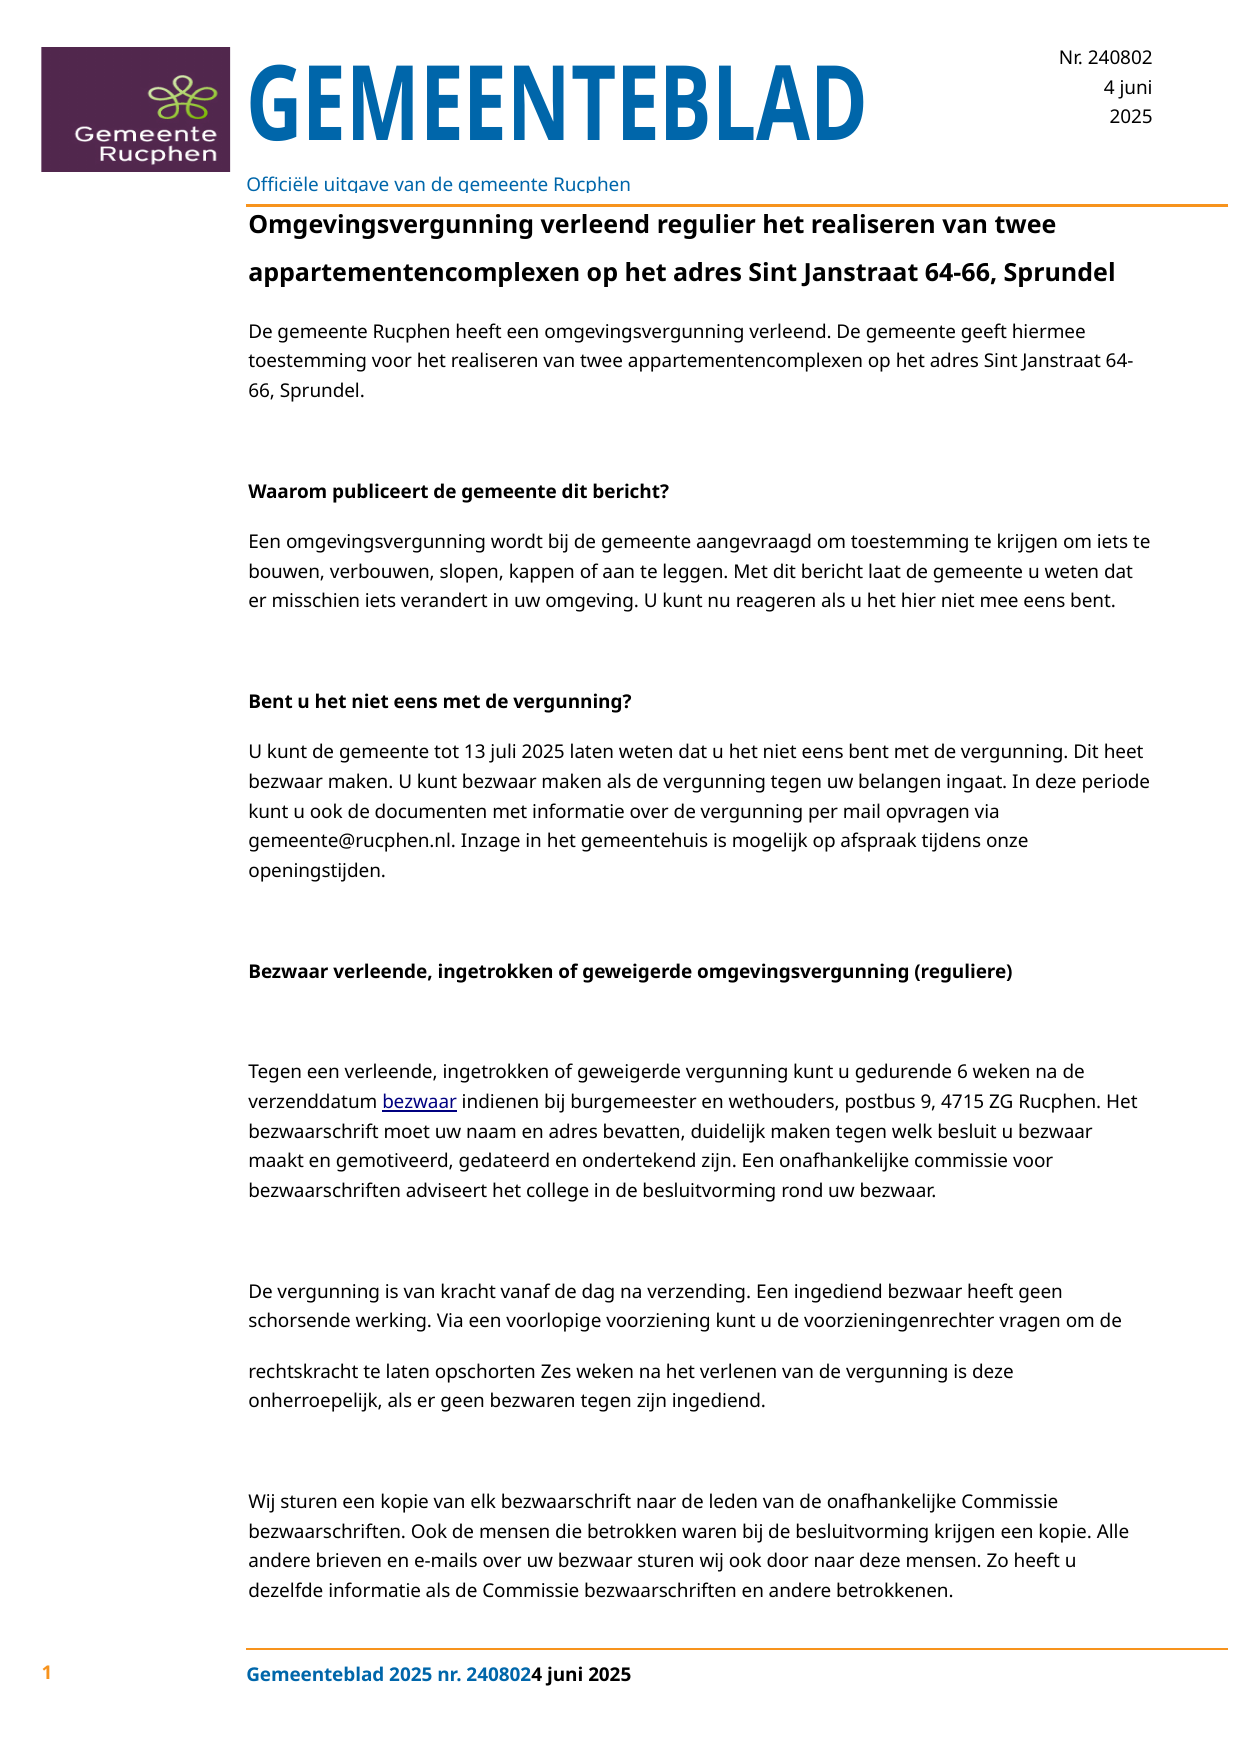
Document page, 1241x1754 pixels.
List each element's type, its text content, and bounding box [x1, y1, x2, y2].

text Bent u het niet eens met de vergunning? [248, 688, 1152, 714]
text Een omgevingsvergunning wordt bij de gemeente aangevraagd om toestemming te krijgen om iets te bouwen, verbouwen, slopen, kappen of aan te leggen. Met dit bericht laat de gemeente u weten dat er misschien iets verandert in uw omgeving. U kunt nu reageren als u het hier niet mee eens bent. [248, 528, 1152, 613]
text De gemeente Rucphen heeft een omgevingsvergunning verleend. De gemeente geeft hiermee toestemming voor het realiseren van twee appartementencomplexen op het adres Sint Janstraat 64-66, Sprundel. [248, 318, 1152, 403]
text Wij sturen een kopie van elk bezwaarschrift naar de leden van de onafhankelijke Commissie bezwaarschriften. Ook de mensen die betrokken waren bij de besluitvorming krijgen een kopie. Alle andere brieven en e-mails over uw bezwaar sturen wij ook door naar deze mensen. Zo heeft u dezelfde informatie als de Commissie bezwaarschriften en andere betrokkenen. [248, 1488, 1152, 1603]
text Waarom publiceert de gemeente dit bericht? [248, 478, 1152, 504]
text Bezwaar verleende, ingetrokken of geweigerde omgevingsvergunning (reguliere) [248, 958, 1152, 984]
text Omgevingsvergunning verleend regulier het realiseren van twee appartementencomplexen op het adres Sint Janstraat 64-66, Sprundel [248, 207, 1152, 288]
text Tegen een verleende, ingetrokken of geweigerde vergunning kunt u gedurende 6 weken na de verzenddatum bezwaar indienen bij burgemeester en wethouders, postbus 9, 4715 ZG Rucphen. Het bezwaarschrift moet uw naam en adres bevatten, duidelijk maken tegen welk besluit u bezwaar maakt en gemotiveerd, gedateerd en ondertekend zijn. Een onafhankelijke commissie voor bezwaarschriften adviseert het college in de besluitvorming rond uw bezwaar. [248, 1059, 1152, 1203]
picture [41, 47, 231, 172]
text De vergunning is van kracht vanaf de dag na verzending. Een ingediend bezwaar heeft geen schorsende werking. Via een voorlopige voorziening kunt u de voorzieningenrechter vragen om de [248, 1278, 1152, 1333]
text U kunt de gemeente tot 13 juli 2025 laten weten dat u het niet eens bent met de vergunning. Dit heet bezwaar maken. U kunt bezwaar maken als de vergunning tegen uw belangen ingaat. In deze periode kunt u ook de documenten met informatie over de vergunning per mail opvragen via gemeente@rucphen.nl. Inzage in het gemeentehuis is mogelijk op afspraak tijdens onze openingstijden. [248, 739, 1152, 883]
text rechtskracht te laten opschorten Zes weken na het verlenen van de vergunning is deze onherroepelijk, als er geen bezwaren tegen zijn ingediend. [248, 1358, 1152, 1413]
